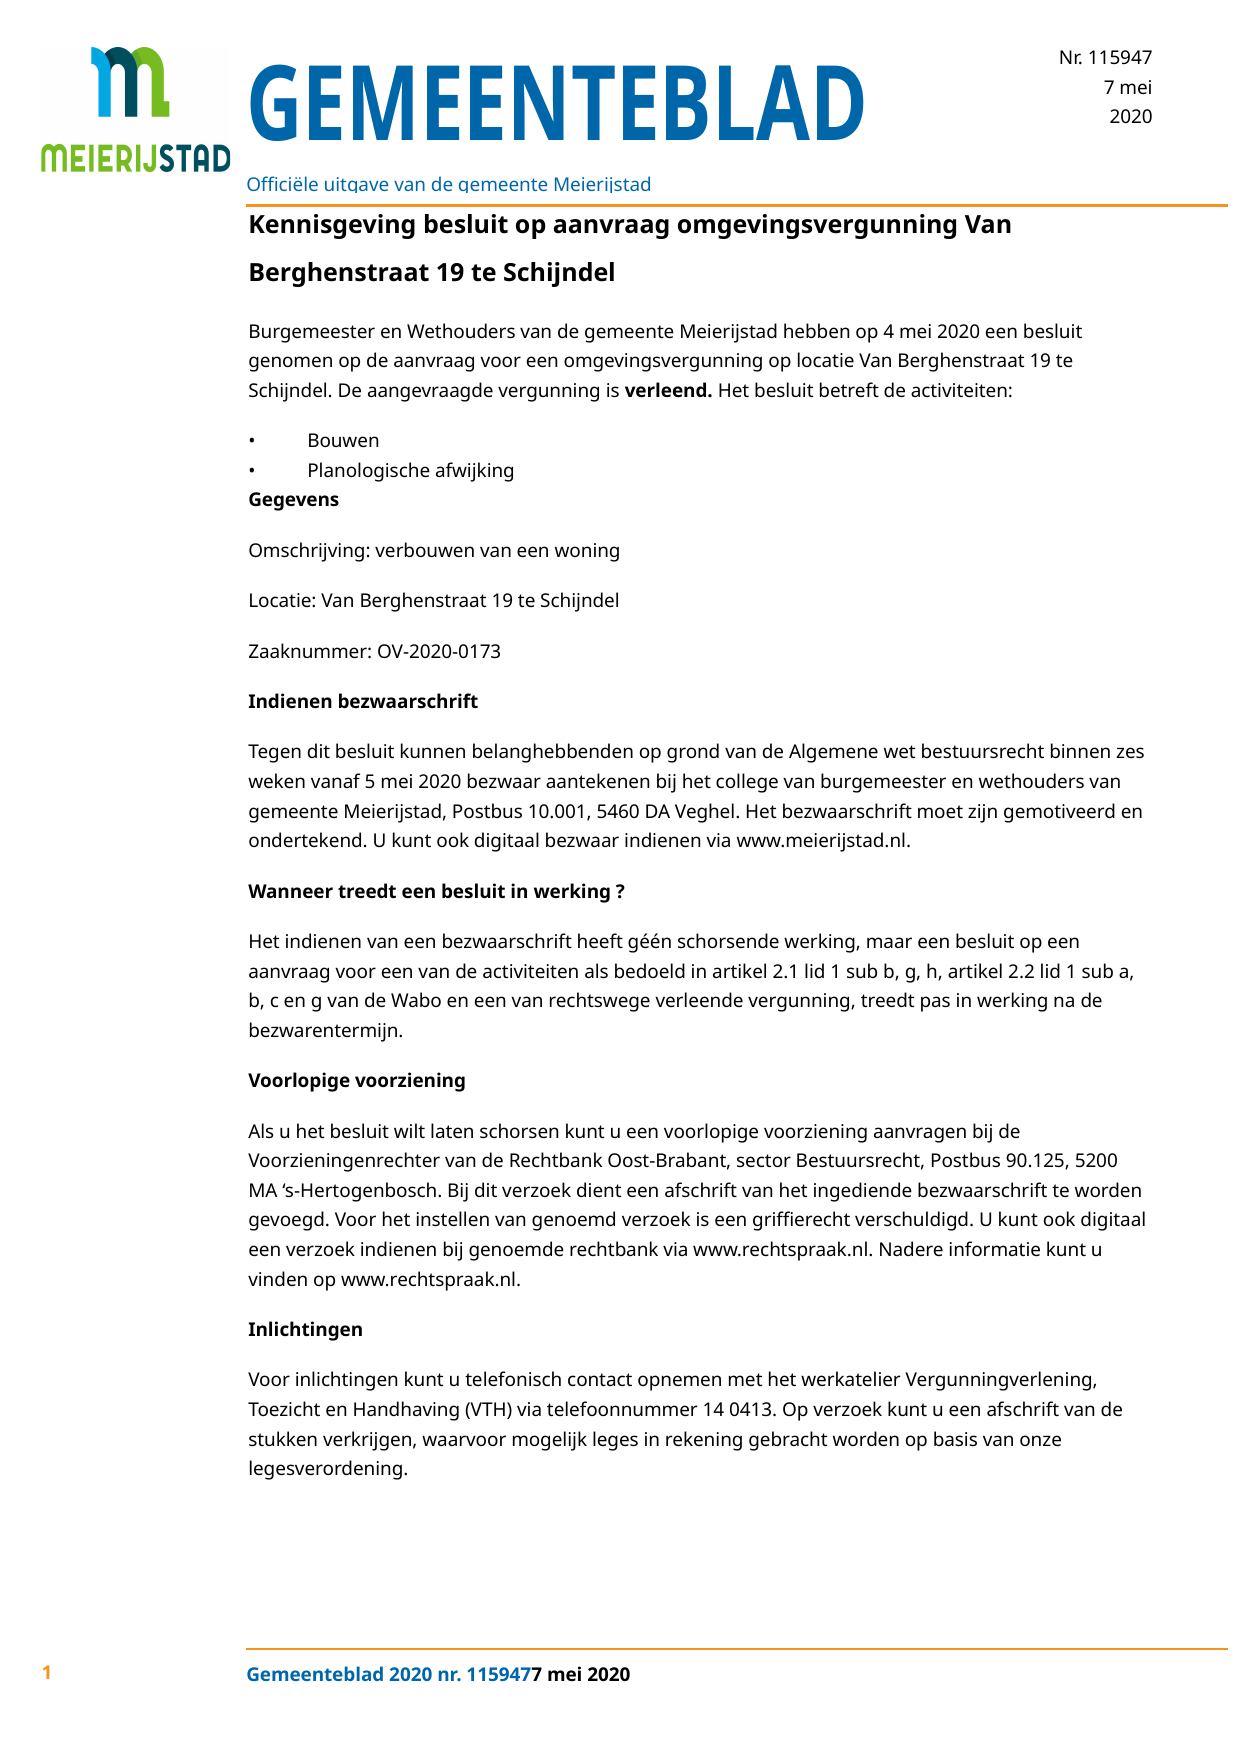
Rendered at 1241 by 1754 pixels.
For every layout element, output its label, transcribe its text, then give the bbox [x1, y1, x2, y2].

text Omschrijving: verbouwen van een woning [248, 537, 1152, 563]
text Kennisgeving besluit op aanvraag omgevingsvergunning Van Berghenstraat 19 te Schijndel [248, 207, 1152, 288]
text Gegevens [248, 487, 1152, 512]
text Voor inlichtingen kunt u telefonisch contact opnemen met het werkatelier Vergunningverlening, Toezicht en Handhaving (VTH) via telefoonnummer 14 0413. Op verzoek kunt u een afschrift van de stukken verkrijgen, waarvoor mogelijk leges in rekening gebracht worden op basis van onze legesverordening. [248, 1367, 1152, 1481]
text Wanneer treedt een besluit in werking ? [248, 878, 1152, 904]
picture [41, 47, 231, 172]
text Inlichtingen [248, 1316, 1152, 1342]
list Planologische afwijking [248, 457, 1152, 483]
text Als u het besluit wilt laten schorsen kunt u een voorlopige voorziening aanvragen bij de Voorzieningenrechter van de Rechtbank Oost-Brabant, sector Bestuursrecht, Postbus 90.125, 5200 MA ‘s-Hertogenbosch. Bij dit verzoek dient een afschrift van het ingediende bezwaarschrift te worden gevoegd. Voor het instellen van genoemd verzoek is een griffierecht verschuldigd. U kunt ook digitaal een verzoek indienen bij genoemde rechtbank via www.rechtspraak.nl. Nadere informatie kunt u vinden op www.rechtspraak.nl. [248, 1118, 1152, 1292]
text Het indienen van een bezwaarschrift heeft géén schorsende werking, maar een besluit op een aanvraag voor een van de activiteiten als bedoeld in artikel 2.1 lid 1 sub b, g, h, artikel 2.2 lid 1 sub a, b, c en g van de Wabo en een van rechtswege verleende vergunning, treedt pas in werking na de bezwarentermijn. [248, 928, 1152, 1043]
text Tegen dit besluit kunnen belanghebbenden op grond van de Algemene wet bestuursrecht binnen zes weken vanaf 5 mei 2020 bezwaar aantekenen bij het college van burgemeester en wethouders van gemeente Meierijstad, Postbus 10.001, 5460 DA Veghel. Het bezwaarschrift moet zijn gemotiveerd en ondertekend. U kunt ook digitaal bezwaar indienen via www.meierijstad.nl. [248, 739, 1152, 853]
text Voorlopige voorziening [248, 1067, 1152, 1093]
text Locatie: Van Berghenstraat 19 te Schijndel [248, 587, 1152, 613]
text Zaaknummer: OV-2020-0173 [248, 638, 1152, 664]
list Bouwen [248, 427, 1152, 453]
text Indienen bezwaarschrift [248, 688, 1152, 714]
text Burgemeester en Wethouders van de gemeente Meierijstad hebben op 4 mei 2020 een besluit genomen op de aanvraag voor een omgevingsvergunning op locatie Van Berghenstraat 19 te Schijndel. De aangevraagde vergunning is verleend. Het besluit betreft de activiteiten: [248, 318, 1152, 403]
